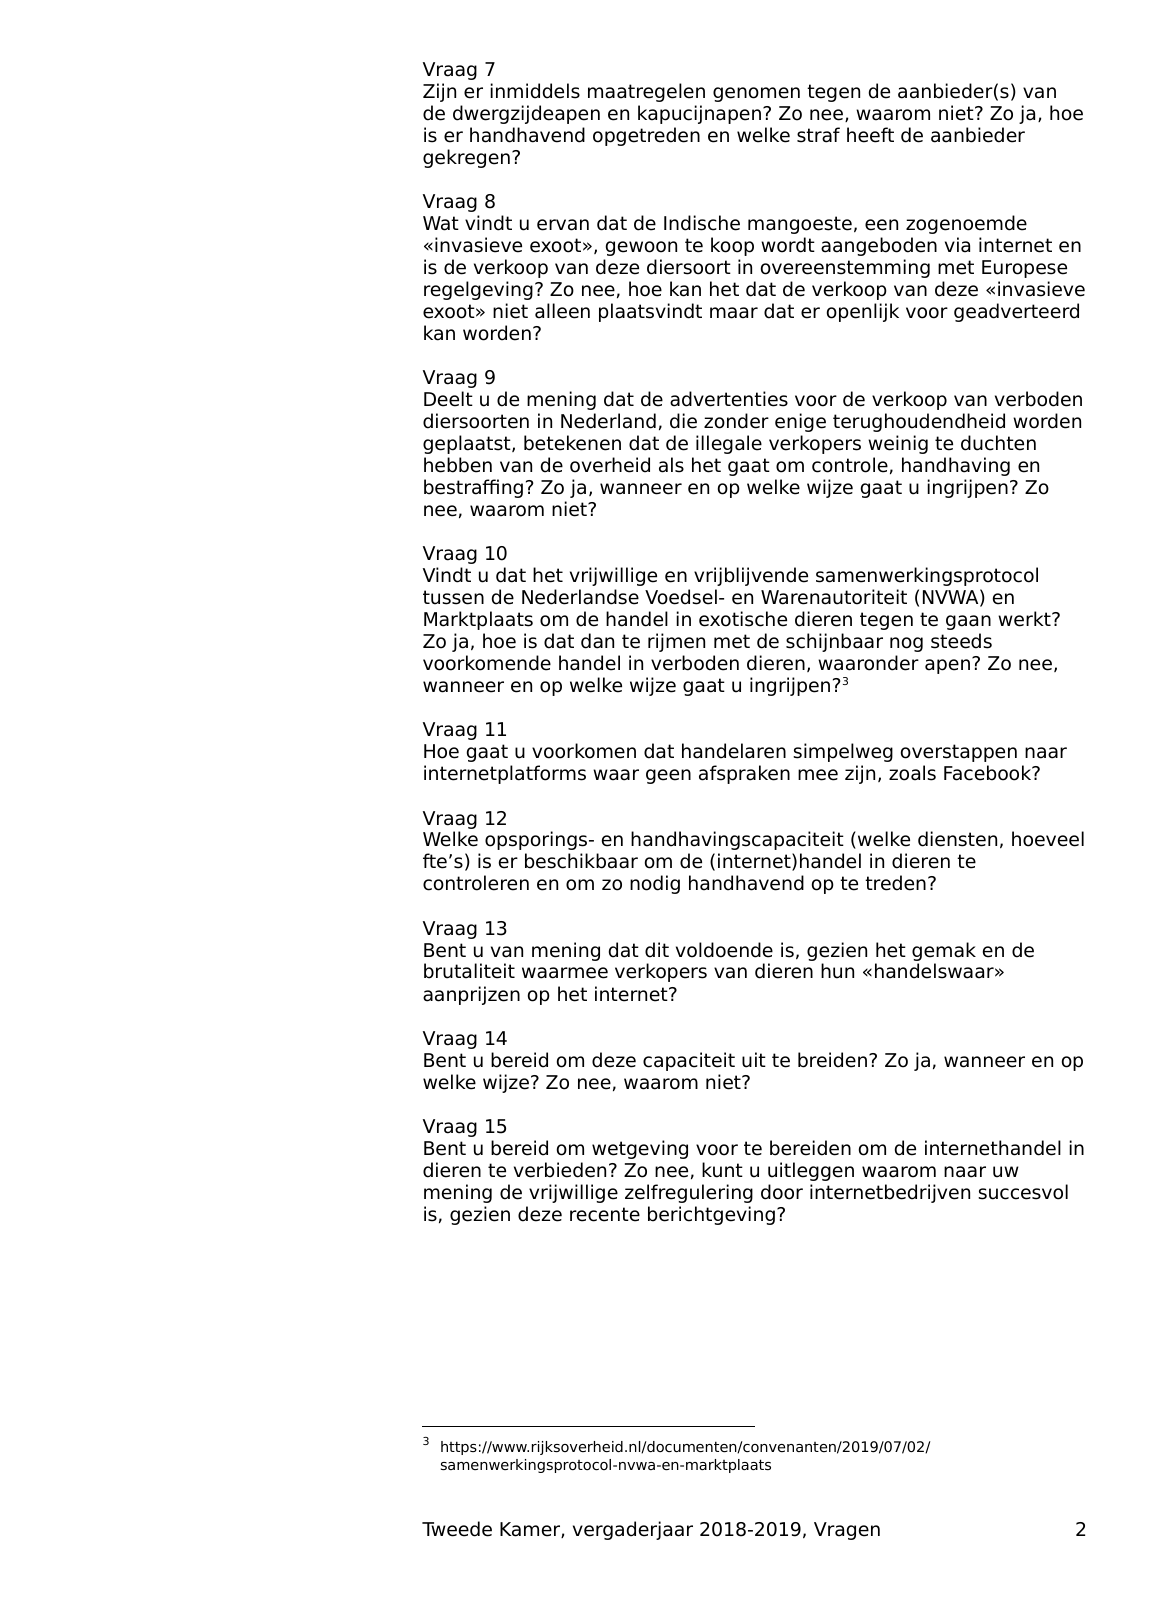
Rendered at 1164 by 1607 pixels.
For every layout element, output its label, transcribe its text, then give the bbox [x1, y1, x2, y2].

text Vraag 8 [422, 191, 1087, 213]
text Wat vindt u ervan dat de Indische mangoeste, een zogenoemde «invasieve exoot», gewoon te koop wordt aangeboden via internet en is de verkoop van deze diersoort in overeenstemming met Europese regelgeving? Zo nee, hoe kan het dat de verkoop van deze «invasieve exoot» niet alleen plaatsvindt maar dat er openlijk voor geadverteerd kan worden? [422, 213, 1087, 345]
text Vraag 11 [422, 719, 1087, 741]
text Vraag 10 [422, 543, 1087, 565]
text Bent u bereid om wetgeving voor te bereiden om de internethandel in dieren te verbieden? Zo nee, kunt u uitleggen waarom naar uw mening de vrijwillige zelfregulering door internetbedrijven succesvol is, gezien deze recente berichtgeving? [422, 1138, 1087, 1226]
text Vraag 9 [422, 367, 1087, 389]
text Vraag 7 [422, 59, 1087, 81]
text Vraag 14 [422, 1028, 1087, 1049]
text Vraag 13 [422, 917, 1087, 939]
text Bent u van mening dat dit voldoende is, gezien het gemak en de brutaliteit waarmee verkopers van dieren hun «handelswaar» aanprijzen op het internet? [422, 939, 1087, 1005]
text Vraag 12 [422, 807, 1087, 829]
text Vraag 15 [422, 1116, 1087, 1138]
text Bent u bereid om deze capaciteit uit te breiden? Zo ja, wanneer en op welke wijze? Zo nee, waarom niet? [422, 1049, 1087, 1093]
text https://www.rijksoverheid.nl/documenten/convenanten/2019/07/02/samenwerkingsprotocol-nvwa-en-marktplaats [422, 1435, 1087, 1474]
text Deelt u de mening dat de advertenties voor de verkoop van verboden diersoorten in Nederland, die zonder enige terughoudendheid worden geplaatst, betekenen dat de illegale verkopers weinig te duchten hebben van de overheid als het gaat om controle, handhaving en bestraffing? Zo ja, wanneer en op welke wijze gaat u ingrijpen? Zo nee, waarom niet? [422, 389, 1087, 521]
text Hoe gaat u voorkomen dat handelaren simpelweg overstappen naar internetplatforms waar geen afspraken mee zijn, zoals Facebook? [422, 741, 1087, 785]
text Zijn er inmiddels maatregelen genomen tegen de aanbieder(s) van de dwergzijdeapen en kapucijnapen? Zo nee, waarom niet? Zo ja, hoe is er handhavend opgetreden en welke straf heeft de aanbieder gekregen? [422, 81, 1087, 169]
text Welke opsporings- en handhavingscapaciteit (welke diensten, hoeveel fte’s) is er beschikbaar om de (internet)handel in dieren te controleren en om zo nodig handhavend op te treden? [422, 829, 1087, 895]
text Vindt u dat het vrijwillige en vrijblijvende samenwerkingsprotocol tussen de Nederlandse Voedsel- en Warenautoriteit (NVWA) en Marktplaats om de handel in exotische dieren tegen te gaan werkt? Zo ja, hoe is dat dan te rijmen met de schijnbaar nog steeds voorkomende handel in verboden dieren, waaronder apen? Zo nee, wanneer en op welke wijze gaat u ingrijpen? [422, 565, 1087, 697]
